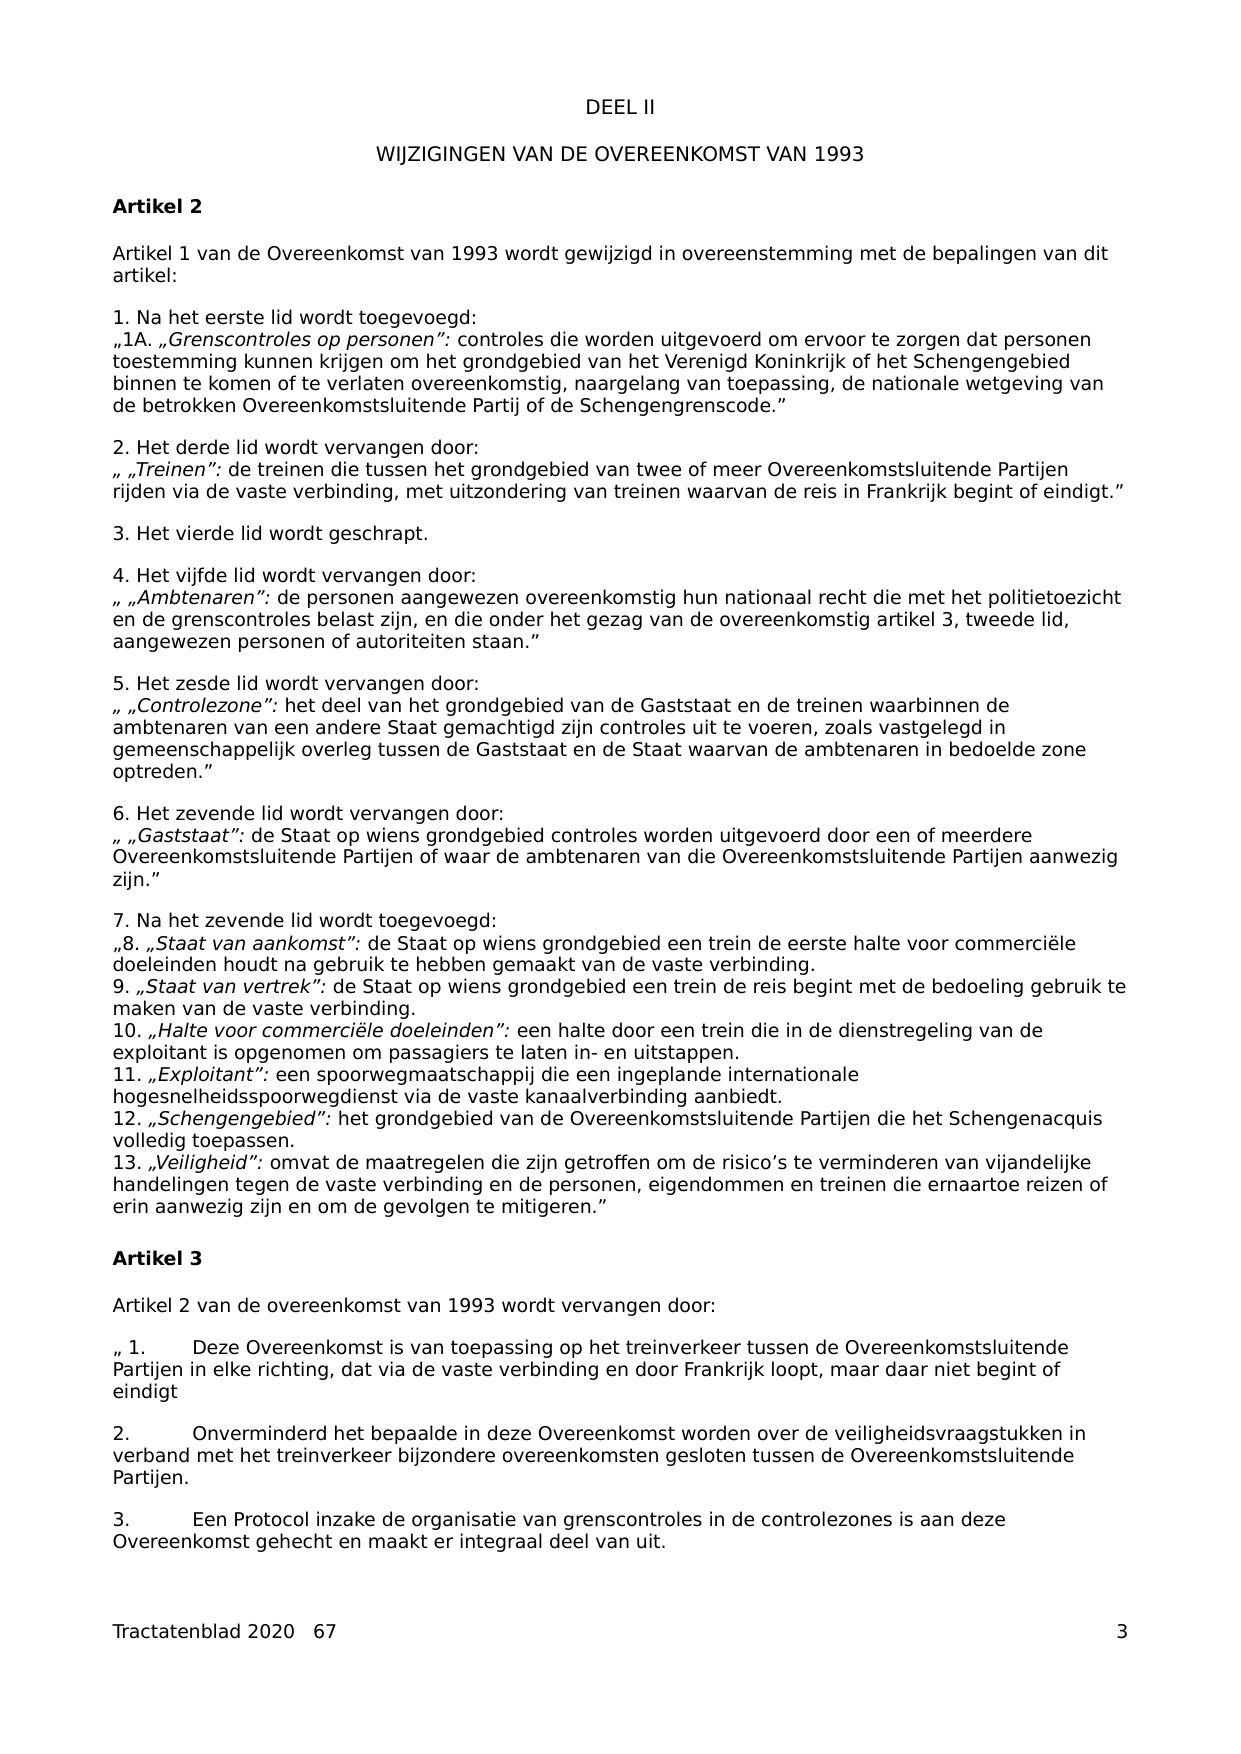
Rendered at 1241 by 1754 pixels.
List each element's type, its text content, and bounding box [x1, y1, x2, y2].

text 9. „Staat van vertrek”: de Staat op wiens grondgebied een trein de reis begint met de bedoeling gebruik te maken van de vaste verbinding. [112, 976, 1128, 1020]
text „8. „Staat van aankomst”: de Staat op wiens grondgebied een trein de eerste halte voor commerciële doeleinden houdt na gebruik te hebben gemaakt van de vaste verbinding. [112, 932, 1128, 976]
text 1. Na het eerste lid wordt toegevoegd: [112, 307, 1128, 329]
subtitle DEEL II WIJZIGINGEN VAN DE OVEREENKOMST VAN 1993 [112, 96, 1128, 166]
text „ „Controlezone”: het deel van het grondgebied van de Gaststaat en de treinen waarbinnen de ambtenaren van een andere Staat gemachtigd zijn controles uit te voeren, zoals vastgelegd in gemeenschappelijk overleg tussen de Gaststaat en de Staat waarvan de ambtenaren in bedoelde zone optreden.” [112, 694, 1128, 782]
text „1A. „Grenscontroles op personen”: controles die worden uitgevoerd om ervoor te zorgen dat personen toestemming kunnen krijgen om het grondgebied van het Verenigd Koninkrijk of het Schengengebied binnen te komen of te verlaten overeenkomstig, naargelang van toepassing, de nationale wetgeving van de betrokken Overeenkomstsluitende Partij of de Schengengrenscode.” [112, 329, 1128, 417]
text „ 1. Deze Overeenkomst is van toepassing op het treinverkeer tussen de Overeenkomstsluitende Partijen in elke richting, dat via de vaste verbinding en door Frankrijk loopt, maar daar niet begint of eindigt [112, 1337, 1128, 1403]
text 5. Het zesde lid wordt vervangen door: [112, 673, 1128, 694]
text 4. Het vijfde lid wordt vervangen door: [112, 565, 1128, 587]
text Artikel 1 van de Overeenkomst van 1993 wordt gewijzigd in overeenstemming met de bepalingen van dit artikel: [112, 243, 1128, 287]
text 11. „Exploitant”: een spoorwegmaatschappij die een ingeplande internationale hogesnelheidsspoorwegdienst via de vaste kanaalverbinding aanbiedt. [112, 1064, 1128, 1108]
text 3. Een Protocol inzake de organisatie van grenscontroles in de controlezones is aan deze Overeenkomst gehecht en maakt er integraal deel van uit. [112, 1509, 1128, 1553]
text 13. „Veiligheid”: omvat de maatregelen die zijn getroffen om de risico’s te verminderen van vijandelijke handelingen tegen de vaste verbinding en de personen, eigendommen en treinen die ernaartoe reizen of erin aanwezig zijn en om de gevolgen te mitigeren.” [112, 1152, 1128, 1218]
text „ „Treinen”: de treinen die tussen het grondgebied van twee of meer Overeenkomstsluitende Partijen rijden via de vaste verbinding, met uitzondering van treinen waarvan de reis in Frankrijk begint of eindigt.” [112, 459, 1128, 503]
text „ „Ambtenaren”: de personen aangewezen overeenkomstig hun nationaal recht die met het politietoezicht en de grenscontroles belast zijn, en die onder het gezag van de overeenkomstig artikel 3, tweede lid, aangewezen personen of autoriteiten staan.” [112, 587, 1128, 653]
text 12. „Schengengebied”: het grondgebied van de Overeenkomstsluitende Partijen die het Schengenacquis volledig toepassen. [112, 1108, 1128, 1152]
text 7. Na het zevende lid wordt toegevoegd: [112, 910, 1128, 932]
text Artikel 2 van de overeenkomst van 1993 wordt vervangen door: [112, 1295, 1128, 1317]
subtitle Artikel 3 [112, 1248, 1128, 1270]
text 3. Het vierde lid wordt geschrapt. [112, 523, 1128, 545]
text „ „Gaststaat”: de Staat op wiens grondgebied controles worden uitgevoerd door een of meerdere Overeenkomstsluitende Partijen of waar de ambtenaren van die Overeenkomstsluitende Partijen aanwezig zijn.” [112, 824, 1128, 890]
subtitle Artikel 2 [112, 196, 1128, 218]
text 2. Onverminderd het bepaalde in deze Overeenkomst worden over de veiligheidsvraagstukken in verband met het treinverkeer bijzondere overeenkomsten gesloten tussen de Overeenkomstsluitende Partijen. [112, 1423, 1128, 1489]
text 2. Het derde lid wordt vervangen door: [112, 437, 1128, 459]
text 6. Het zevende lid wordt vervangen door: [112, 802, 1128, 824]
text 10. „Halte voor commerciële doeleinden”: een halte door een trein die in de dienstregeling van de exploitant is opgenomen om passagiers te laten in- en uitstappen. [112, 1020, 1128, 1064]
